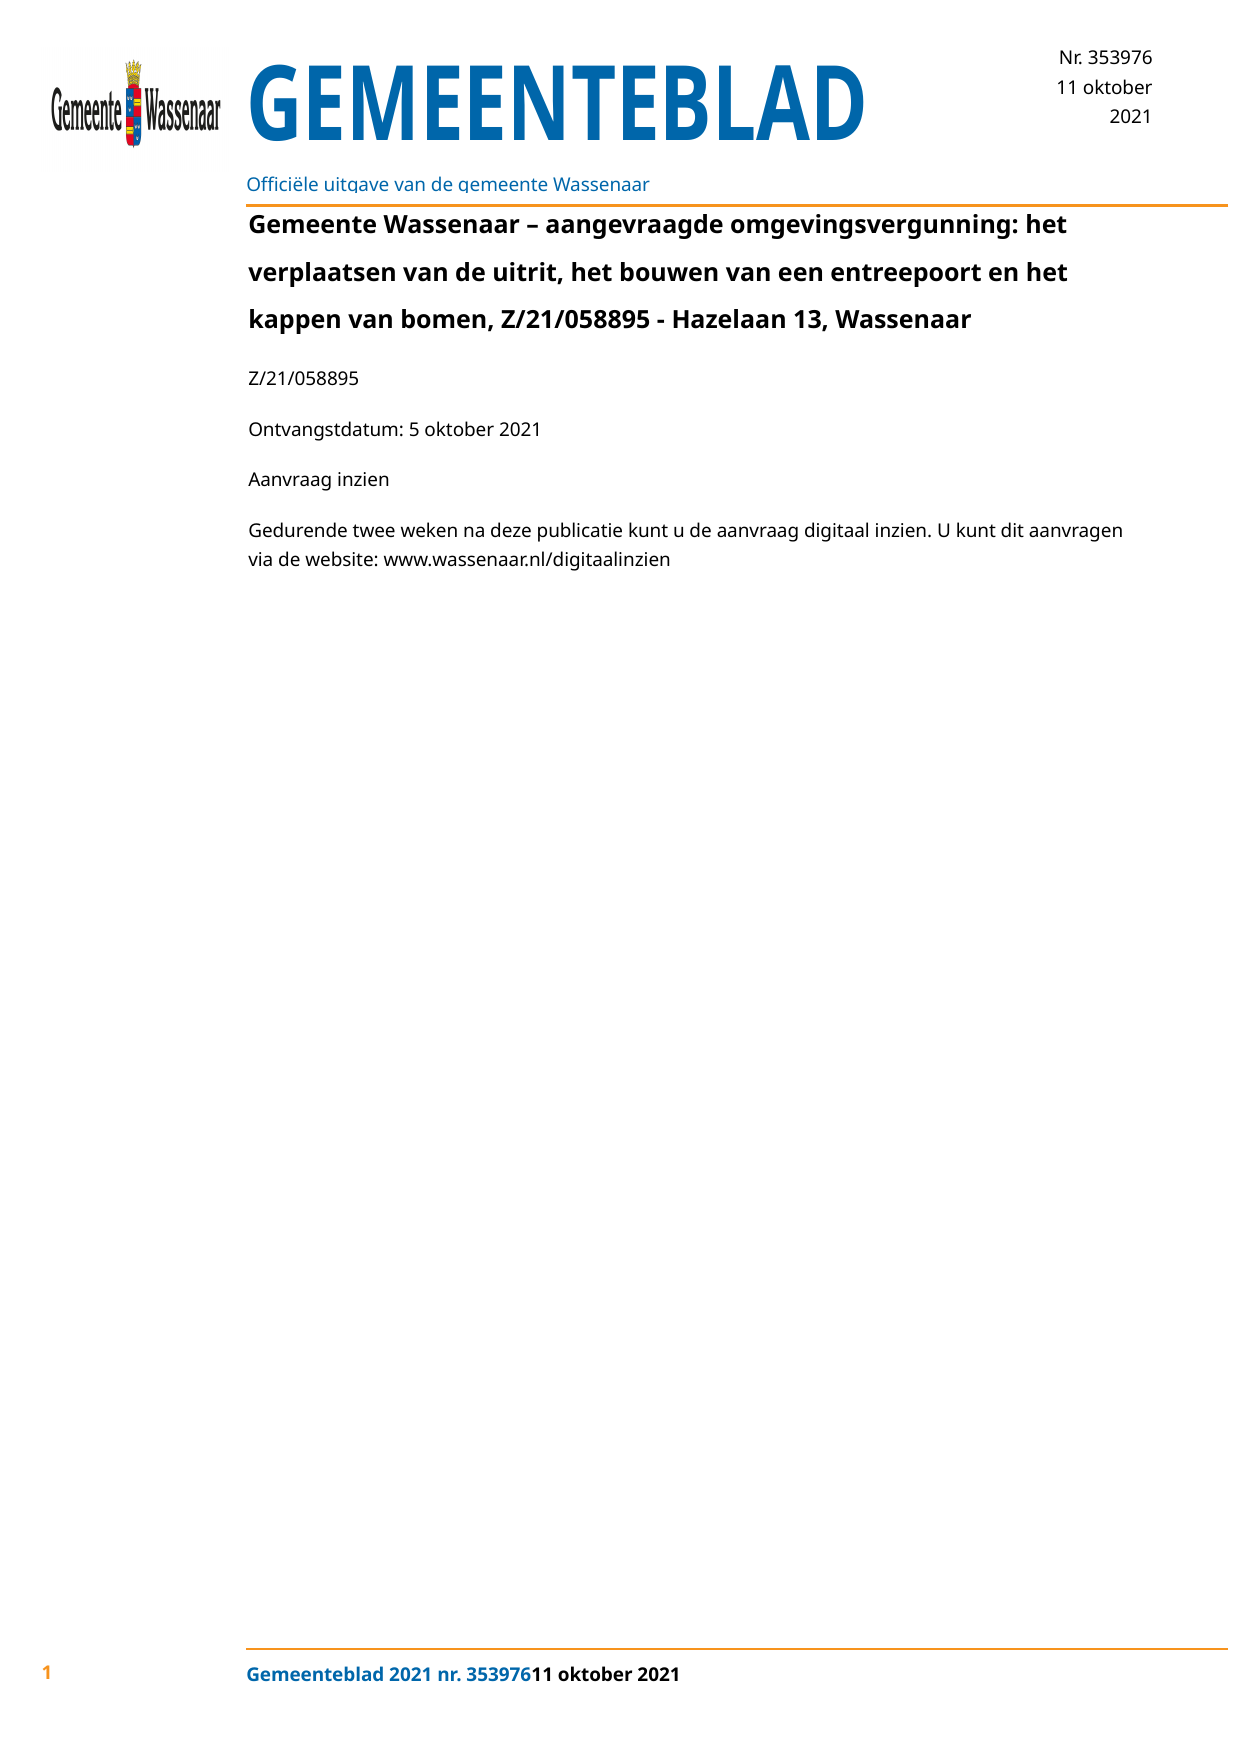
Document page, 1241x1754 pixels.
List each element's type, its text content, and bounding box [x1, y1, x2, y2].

text Z/21/058895 [248, 366, 1152, 391]
text Gedurende twee weken na deze publicatie kunt u de aanvraag digitaal inzien. U kunt dit aanvragen via de website: www.wassenaar.nl/digitaalinzien [248, 517, 1152, 572]
text Aanvraag inzien [248, 466, 1152, 492]
text Gemeente Wassenaar – aangevraagde omgevingsvergunning: het verplaatsen van de uitrit, het bouwen van een entreepoort en het kappen van bomen, Z/21/058895 - Hazelaan 13, Wassenaar [248, 207, 1152, 336]
picture [41, 47, 231, 172]
text Ontvangstdatum: 5 oktober 2021 [248, 416, 1152, 442]
